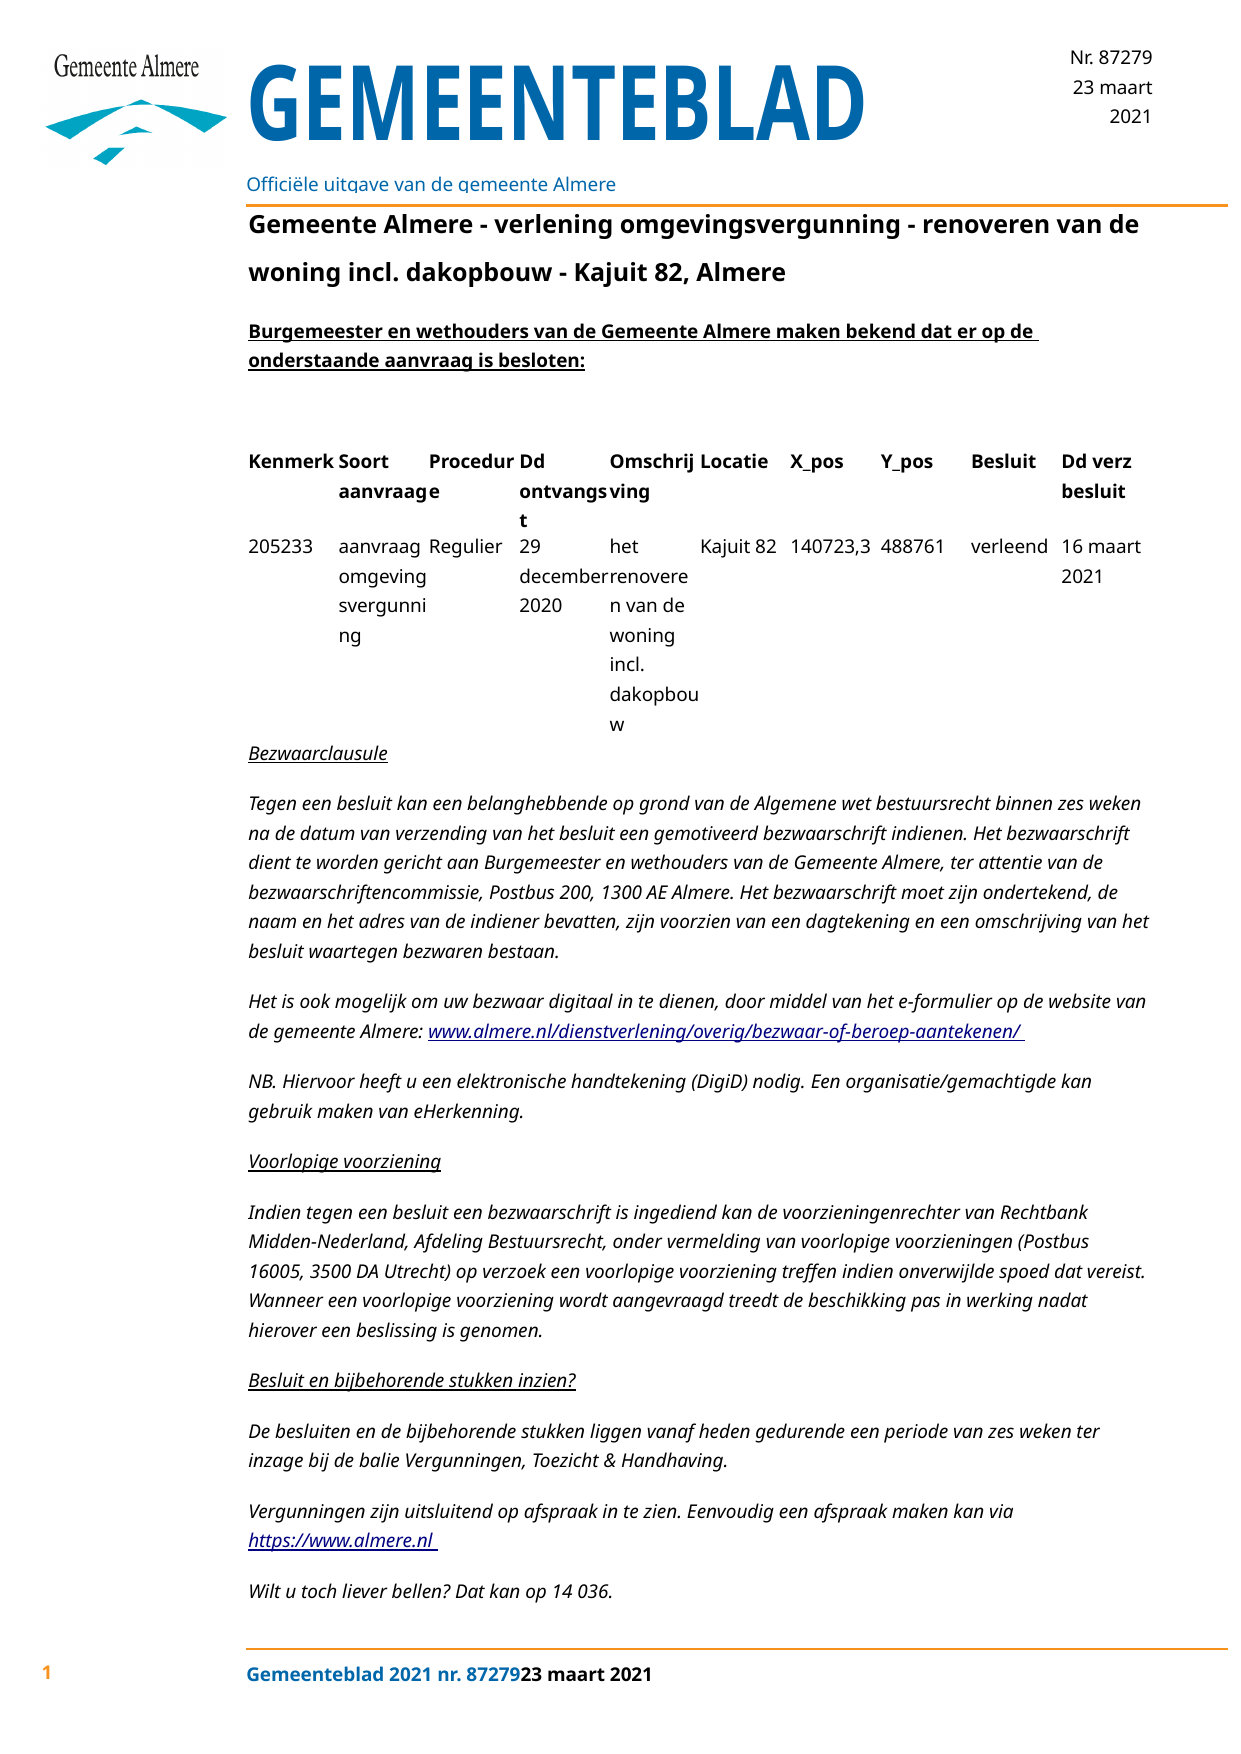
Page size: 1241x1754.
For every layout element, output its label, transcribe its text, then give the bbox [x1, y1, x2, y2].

table_cell 205233 [248, 533, 338, 737]
table_cell 16 maart 2021 [1061, 533, 1152, 737]
text NB. Hiervoor heeft u een elektronische handtekening (DigiD) nodig. Een organisatie/gemachtigde kan gebruik maken van eHerkenning. [248, 1068, 1152, 1124]
text De besluiten en de bijbehorende stukken liggen vanaf heden gedurende een periode van zes weken ter inzage bij de balie Vergunningen, Toezicht & Handhaving. [248, 1418, 1152, 1473]
table_cell aanvraag omgevingsvergunning [338, 533, 429, 737]
text Tegen een besluit kan een belanghebbende op grond van de Algemene wet bestuursrecht binnen zes weken na de datum van verzending van het besluit een gemotiveerd bezwaarschrift indienen. Het bezwaarschrift dient te worden gericht aan Burgemeester en wethouders van de Gemeente Almere, ter attentie van de bezwaarschriftencommissie, Postbus 200, 1300 AE Almere. Het bezwaarschrift moet zijn ondertekend, de naam en het adres van de indiener bevatten, zijn voorzien van een dagtekening en een omschrijving van het besluit waartegen bezwaren bestaan. [248, 790, 1152, 964]
text Wilt u toch liever bellen? Dat kan op 14 036. [248, 1578, 1152, 1604]
text Besluit en bijbehorende stukken inzien? [248, 1368, 1152, 1393]
text Het is ook mogelijk om uw bezwaar digitaal in te dienen, door middel van het e-formulier op de website van de gemeente Almere: www.almere.nl/dienstverlening/overig/bezwaar-of-beroep-aantekenen/ [248, 988, 1152, 1044]
table_cell verleend [971, 533, 1061, 737]
text Burgemeester en wethouders van de Gemeente Almere maken bekend dat er op de onderstaande aanvraag is besloten: [248, 318, 1152, 373]
table_cell Regulier [429, 533, 519, 737]
table_header Dd ontvangst [519, 449, 609, 533]
table_header Y_pos [881, 449, 971, 533]
table_header Omschrijving [609, 449, 700, 533]
table_cell 488761 [881, 533, 971, 737]
text Vergunningen zijn uitsluitend op afspraak in te zien. Eenvoudig een afspraak maken kan via https://www.almere.nl [248, 1498, 1152, 1553]
table_cell 140723,3 [790, 533, 881, 737]
picture [41, 47, 231, 172]
table_header Besluit [971, 449, 1061, 533]
table_header Locatie [700, 449, 790, 533]
text Indien tegen een besluit een bezwaarschrift is ingediend kan de voorzieningenrechter van Rechtbank Midden-Nederland, Afdeling Bestuursrecht, onder vermelding van voorlopige voorzieningen (Postbus 16005, 3500 DA Utrecht) op verzoek een voorlopige voorziening treffen indien onverwijlde spoed dat vereist. Wanneer een voorlopige voorziening wordt aangevraagd treedt de beschikking pas in werking nadat hierover een beslissing is genomen. [248, 1199, 1152, 1343]
table_header Kenmerk [248, 449, 338, 533]
table_cell 29 december 2020 [519, 533, 609, 737]
table_cell het renoveren van de woning incl. dakopbouw [609, 533, 700, 737]
text Bezwaarclausule [248, 740, 1152, 766]
table_header Procedure [429, 449, 519, 533]
table_cell Kajuit 82 [700, 533, 790, 737]
table_header Dd verz besluit [1061, 449, 1152, 533]
text Voorlopige voorziening [248, 1148, 1152, 1174]
table_header Soort aanvraag [338, 449, 429, 533]
text Gemeente Almere - verlening omgevingsvergunning - renoveren van de woning incl. dakopbouw - Kajuit 82, Almere [248, 207, 1152, 288]
table_header X_pos [790, 449, 881, 533]
